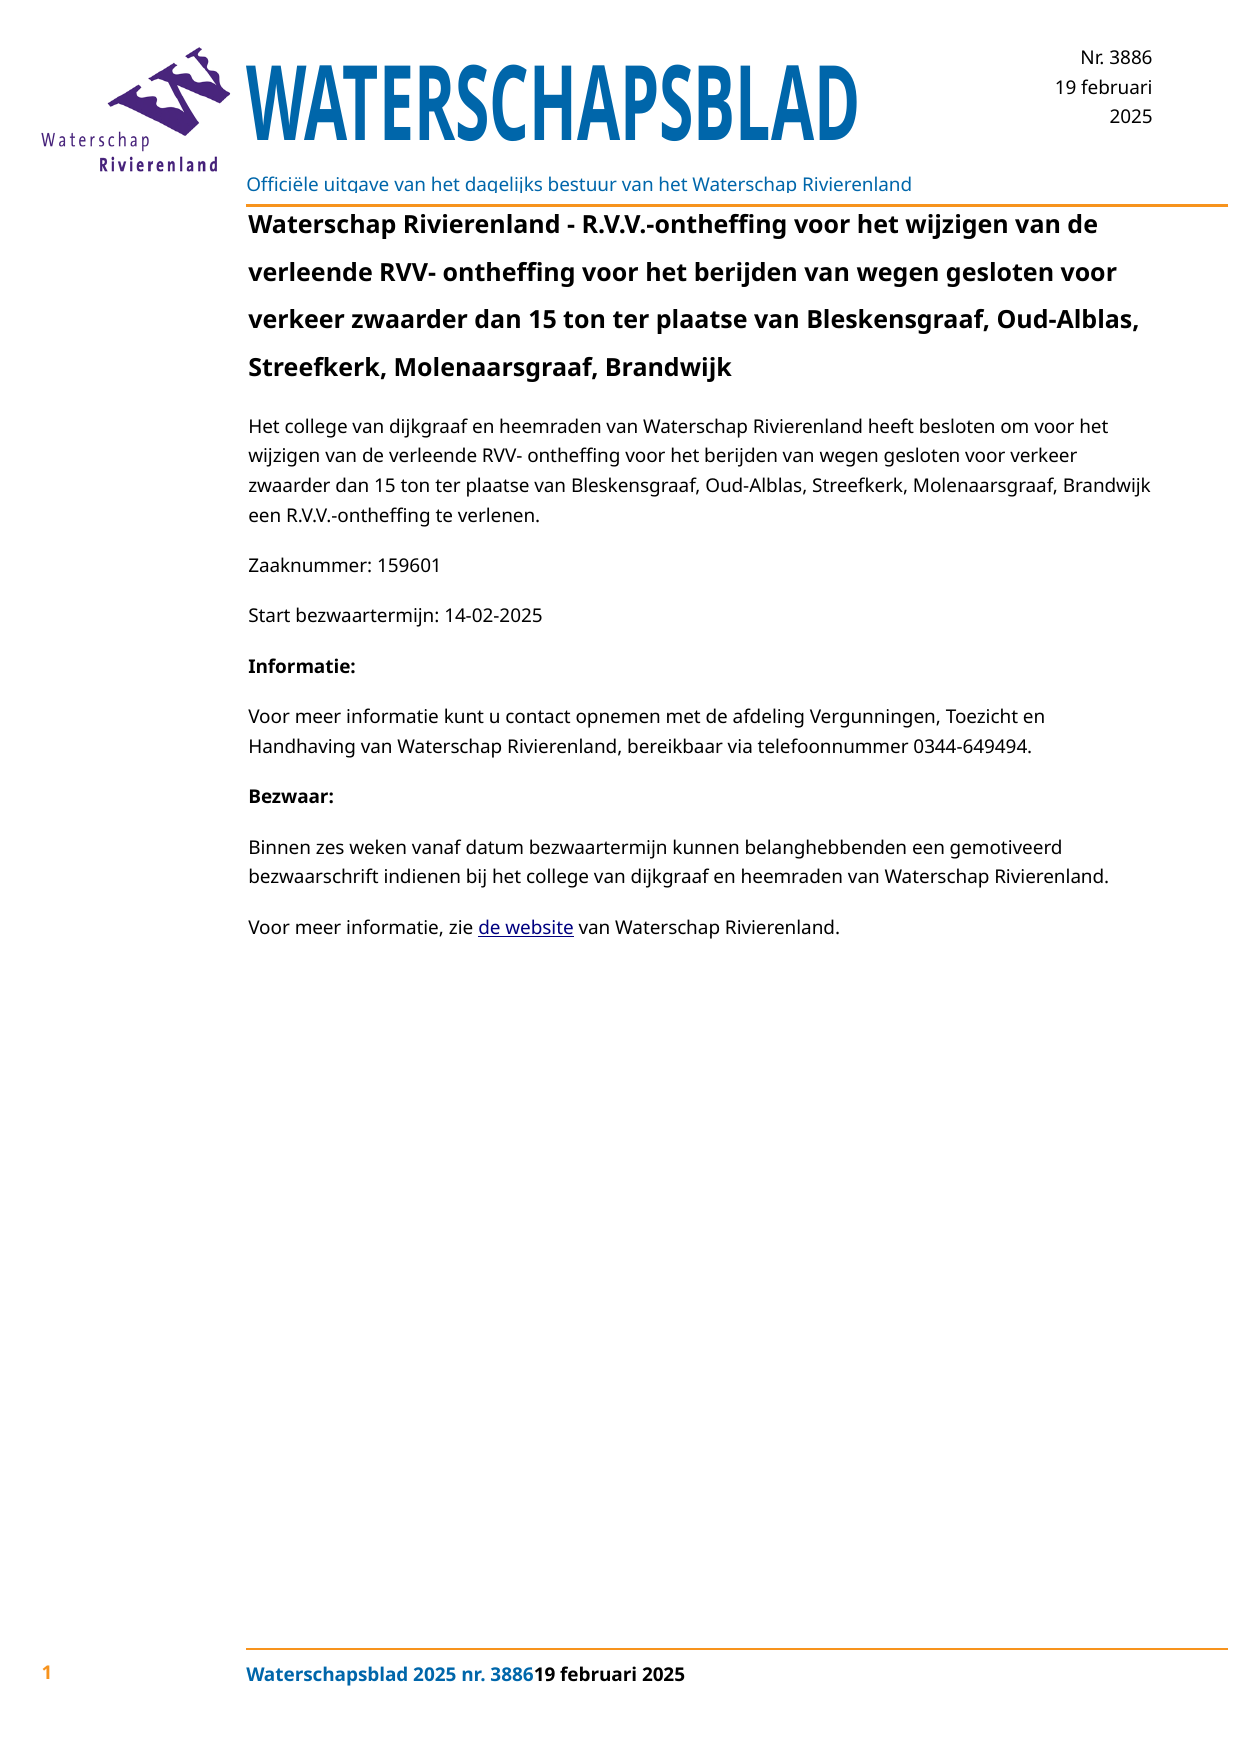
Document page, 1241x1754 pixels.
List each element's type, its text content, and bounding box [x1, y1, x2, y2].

text Zaaknummer: 159601 [248, 552, 1152, 578]
text Waterschap Rivierenland - R.V.V.-ontheffing voor het wijzigen van de verleende RVV- ontheffing voor het berijden van wegen gesloten voor verkeer zwaarder dan 15 ton ter plaatse van Bleskensgraaf, Oud-Alblas, Streefkerk, Molenaarsgraaf, Brandwijk [248, 207, 1152, 384]
text Het college van dijkgraaf en heemraden van Waterschap Rivierenland heeft besloten om voor het wijzigen van de verleende RVV- ontheffing voor het berijden van wegen gesloten voor verkeer zwaarder dan 15 ton ter plaatse van Bleskensgraaf, Oud-Alblas, Streefkerk, Molenaarsgraaf, Brandwijk een R.V.V.-ontheffing te verlenen. [248, 413, 1152, 528]
text Informatie: [248, 653, 1152, 679]
text Bezwaar: [248, 783, 1152, 809]
text Binnen zes weken vanaf datum bezwaartermijn kunnen belanghebbenden een gemotiveerd bezwaarschrift indienen bij het college van dijkgraaf en heemraden van Waterschap Rivierenland. [248, 834, 1152, 889]
text Start bezwaartermijn: 14-02-2025 [248, 603, 1152, 628]
text Voor meer informatie kunt u contact opnemen met de afdeling Vergunningen, Toezicht en Handhaving van Waterschap Rivierenland, bereikbaar via telefoonnummer 0344-649494. [248, 703, 1152, 759]
text Voor meer informatie, zie de website van Waterschap Rivierenland. [248, 914, 1152, 940]
picture [41, 47, 231, 172]
